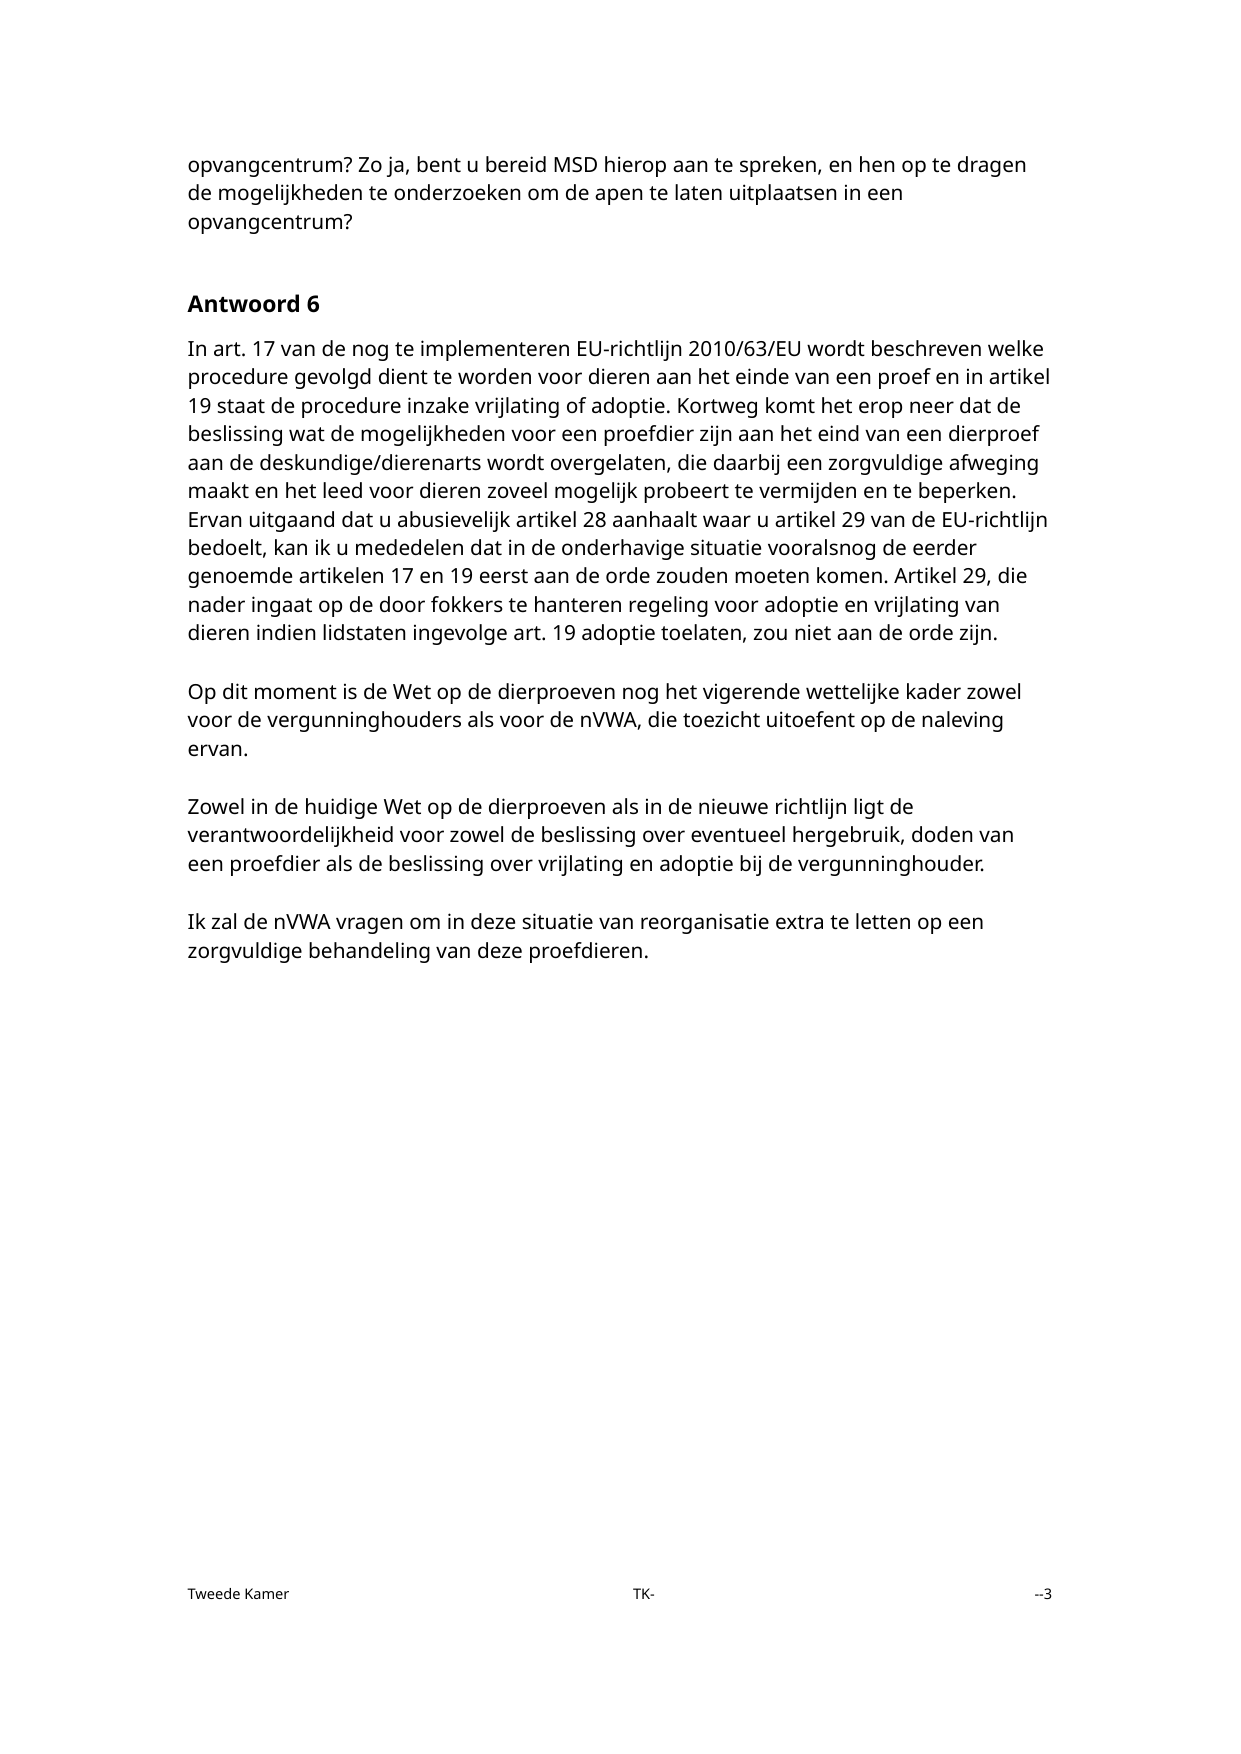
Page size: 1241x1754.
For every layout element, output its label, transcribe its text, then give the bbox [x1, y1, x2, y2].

text Zowel in de huidige Wet op de dierproeven als in de nieuwe richtlijn ligt de verantwoordelijkheid voor zowel de beslissing over eventueel hergebruik, doden van een proefdier als de beslissing over vrijlating en adoptie bij de vergunninghouder. [187, 792, 1053, 877]
text Ik zal de nVWA vragen om in deze situatie van reorganisatie extra te letten op een zorgvuldige behandeling van deze proefdieren. [187, 907, 1053, 964]
text opvangcentrum? Zo ja, bent u bereid MSD hierop aan te spreken, en hen op te dragen de mogelijkheden te onderzoeken om de apen te laten uitplaatsen in een opvangcentrum? [187, 150, 1053, 235]
subtitle Antwoord 6 [187, 288, 1053, 319]
text Op dit moment is de Wet op de dierproeven nog het vigerende wettelijke kader zowel voor de vergunninghouders als voor de nVWA, die toezicht uitoefent op de naleving ervan. [187, 677, 1053, 762]
text In art. 17 van de nog te implementeren EU-richtlijn 2010/63/EU wordt beschreven welke procedure gevolgd dient te worden voor dieren aan het einde van een proef en in artikel 19 staat de procedure inzake vrijlating of adoptie. Kortweg komt het erop neer dat de beslissing wat de mogelijkheden voor een proefdier zijn aan het eind van een dierproef aan de deskundige/dierenarts wordt overgelaten, die daarbij een zorgvuldige afweging maakt en het leed voor dieren zoveel mogelijk probeert te vermijden en te beperken. Ervan uitgaand dat u abusievelijk artikel 28 aanhaalt waar u artikel 29 van de EU-richtlijn bedoelt, kan ik u mededelen dat in de onderhavige situatie vooralsnog de eerder genoemde artikelen 17 en 19 eerst aan de orde zouden moeten komen. Artikel 29, die nader ingaat op de door fokkers te hanteren regeling voor adoptie en vrijlating van dieren indien lidstaten ingevolge art. 19 adoptie toelaten, zou niet aan de orde zijn. [187, 334, 1053, 647]
